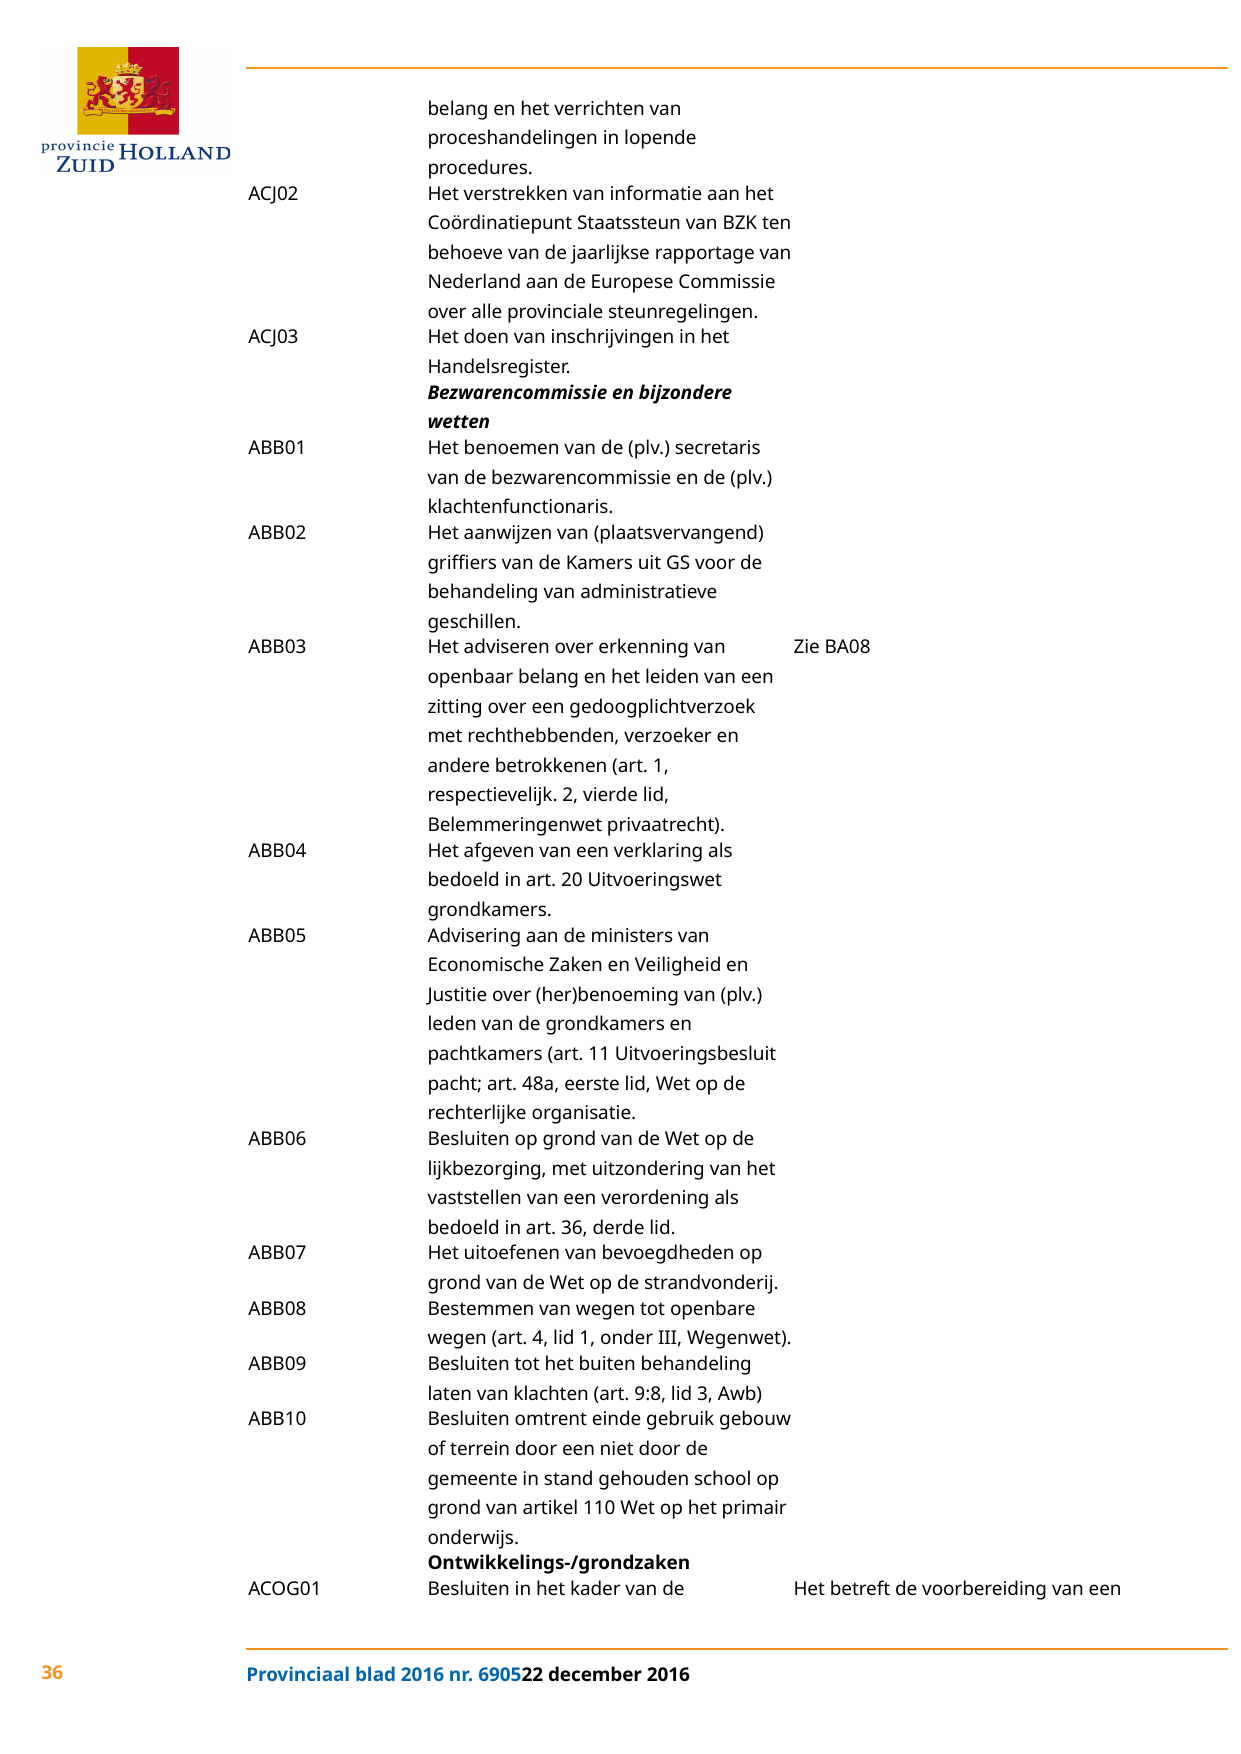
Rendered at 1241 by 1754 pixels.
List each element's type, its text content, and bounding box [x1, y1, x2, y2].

table_cell ABB08 [248, 1295, 427, 1350]
table_cell [248, 379, 427, 434]
table_cell [793, 324, 1152, 379]
table_cell [793, 1550, 1152, 1575]
table_cell Het doen van inschrijvingen in het Handelsregister. [427, 324, 793, 379]
table_cell [793, 95, 1152, 180]
table_cell [793, 180, 1152, 324]
table_cell Het uitoefenen van bevoegdheden op grond van de Wet op de strandvonderij. [427, 1240, 793, 1295]
table_cell [793, 1125, 1152, 1239]
table_cell ABB06 [248, 1125, 427, 1239]
table_cell Bestemmen van wegen tot openbare wegen (art. 4, lid 1, onder III, Wegenwet). [427, 1295, 793, 1350]
table_cell [793, 519, 1152, 634]
table_cell ABB05 [248, 922, 427, 1125]
table_cell Het betreft de voorbereiding van een [793, 1575, 1152, 1601]
table_cell ABB09 [248, 1350, 427, 1406]
table_cell [793, 1295, 1152, 1350]
table_cell Het benoemen van de (plv.) secretaris van de bezwarencommissie en de (plv.) klachtenfunctionaris. [427, 434, 793, 519]
table_cell [793, 379, 1152, 434]
table_cell Het aanwijzen van (plaatsvervangend) griffiers van de Kamers uit GS voor de behandeling van administratieve geschillen. [427, 519, 793, 634]
table_cell Besluiten tot het buiten behandeling laten van klachten (art. 9:8, lid 3, Awb) [427, 1350, 793, 1406]
table_cell Advisering aan de ministers van Economische Zaken en Veiligheid en Justitie over (her)benoeming van (plv.) leden van de grondkamers en pachtkamers (art. 11 Uitvoeringsbesluit pacht; art. 48a, eerste lid, Wet op de rechterlijke organisatie. [427, 922, 793, 1125]
table_cell Bezwarencommissie en bijzondere wetten [427, 379, 793, 434]
table_cell ACJ02 [248, 180, 427, 324]
table_cell Zie BA08 [793, 634, 1152, 837]
table_cell ABB02 [248, 519, 427, 634]
picture [41, 47, 231, 172]
table_cell Ontwikkelings-/grondzaken [427, 1550, 793, 1575]
table_cell Besluiten in het kader van de [427, 1575, 793, 1601]
table_cell ACJ03 [248, 324, 427, 379]
table_cell [793, 1406, 1152, 1549]
table_cell Besluiten op grond van de Wet op de lijkbezorging, met uitzondering van het vaststellen van een verordening als bedoeld in art. 36, derde lid. [427, 1125, 793, 1239]
table_cell ACOG01 [248, 1575, 427, 1601]
table_cell ABB03 [248, 634, 427, 837]
table_cell [793, 922, 1152, 1125]
table_cell ABB04 [248, 837, 427, 922]
table_cell [793, 434, 1152, 519]
table_cell belang en het verrichten van proceshandelingen in lopende procedures. [427, 95, 793, 180]
table_cell Het adviseren over erkenning van openbaar belang en het leiden van een zitting over een gedoogplichtverzoek met rechthebbenden, verzoeker en andere betrokkenen (art. 1, respectievelijk. 2, vierde lid, Belemmeringenwet privaatrecht). [427, 634, 793, 837]
table_cell Het afgeven van een verklaring als bedoeld in art. 20 Uitvoeringswet grondkamers. [427, 837, 793, 922]
table_cell [793, 1240, 1152, 1295]
table_cell ABB10 [248, 1406, 427, 1549]
table_cell [248, 95, 427, 180]
table_cell Het verstrekken van informatie aan het Coördinatiepunt Staatssteun van BZK ten behoeve van de jaarlijkse rapportage van Nederland aan de Europese Commissie over alle provinciale steunregelingen. [427, 180, 793, 324]
table_cell [793, 837, 1152, 922]
table_cell ABB07 [248, 1240, 427, 1295]
table_cell Besluiten omtrent einde gebruik gebouw of terrein door een niet door de gemeente in stand gehouden school op grond van artikel 110 Wet op het primair onderwijs. [427, 1406, 793, 1549]
table_cell [248, 1550, 427, 1575]
table_cell [793, 1350, 1152, 1406]
table_cell ABB01 [248, 434, 427, 519]
